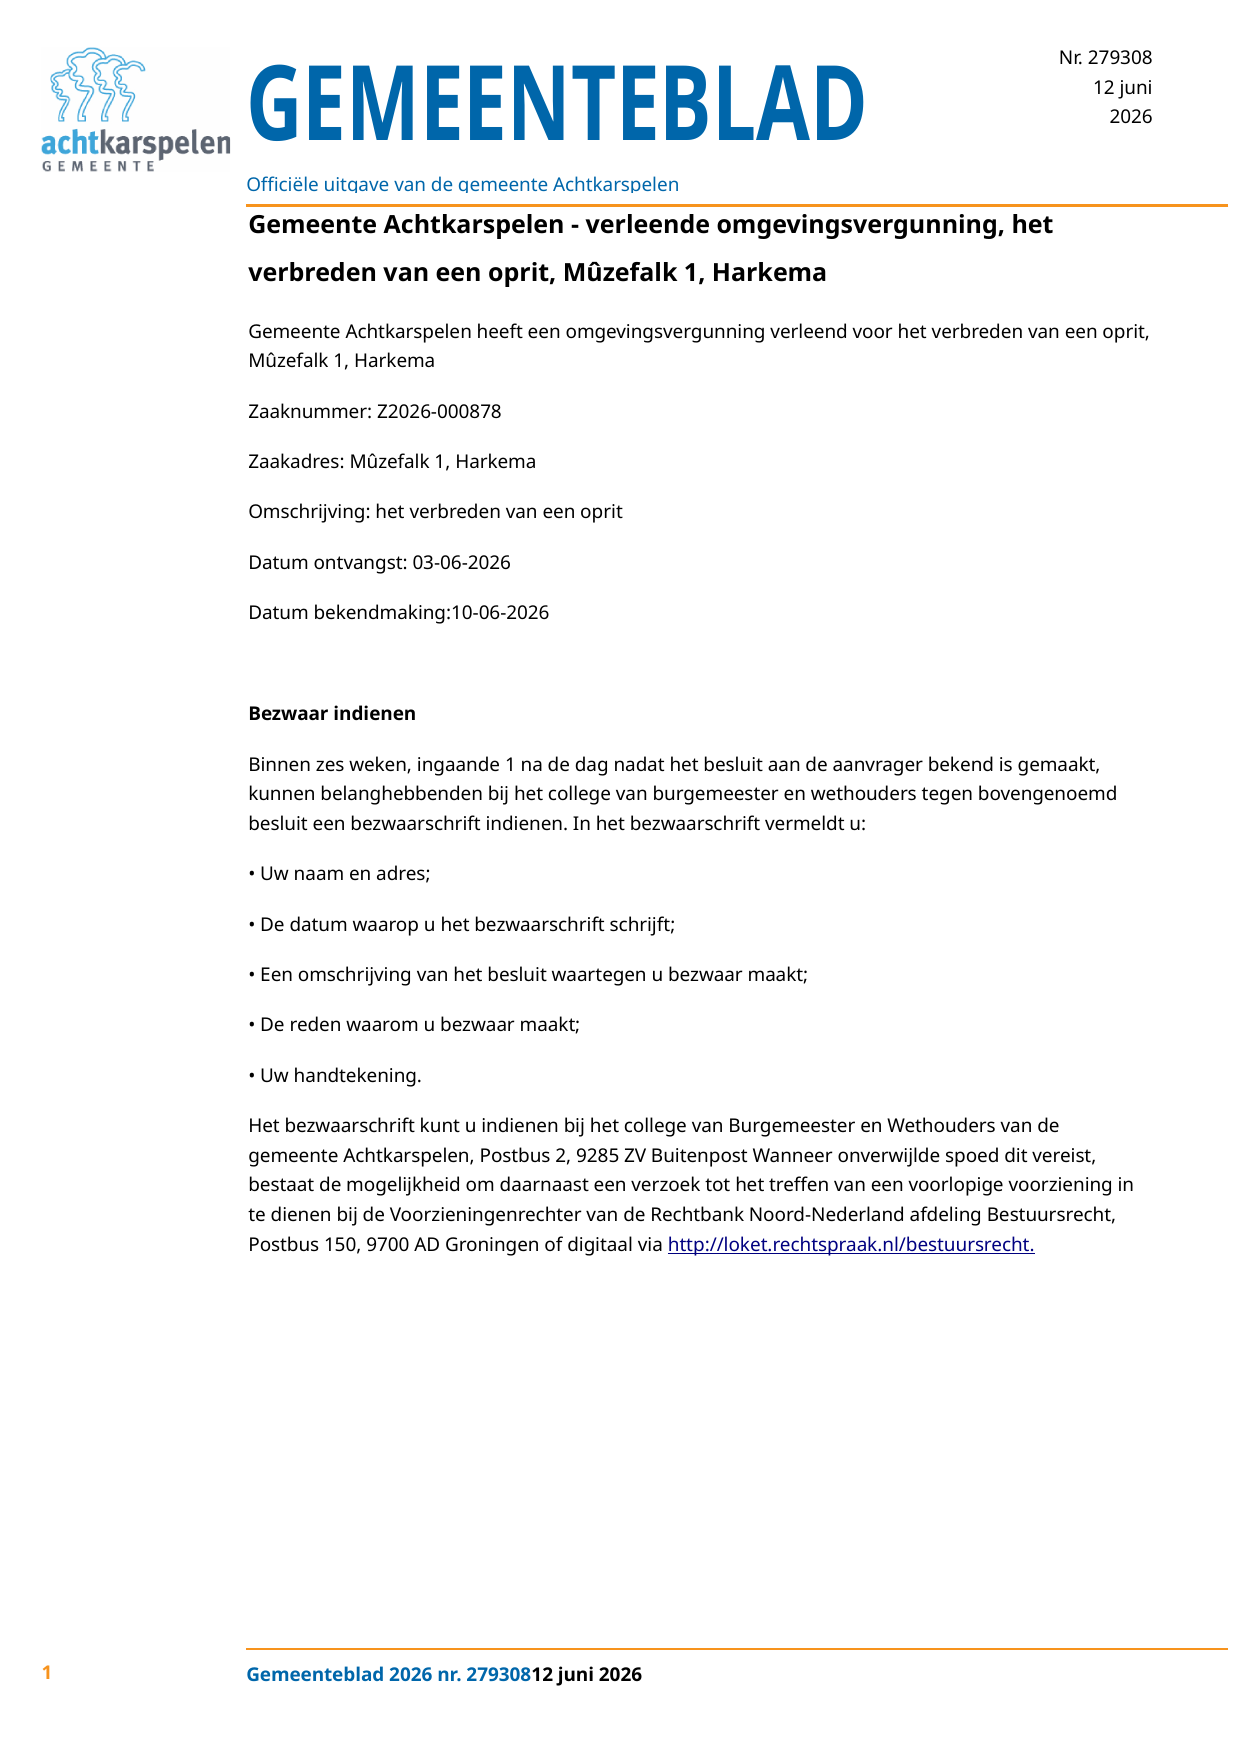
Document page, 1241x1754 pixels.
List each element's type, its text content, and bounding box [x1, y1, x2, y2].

text Datum ontvangst: 03-06-2026 [248, 549, 1152, 575]
text Datum bekendmaking:10-06-2026 [248, 599, 1152, 625]
text Binnen zes weken, ingaande 1 na de dag nadat het besluit aan de aanvrager bekend is gemaakt, kunnen belanghebbenden bij het college van burgemeester en wethouders tegen bovengenoemd besluit een bezwaarschrift indienen. In het bezwaarschrift vermeldt u: [248, 751, 1152, 836]
text • Een omschrijving van het besluit waartegen u bezwaar maakt; [248, 961, 1152, 987]
text Bezwaar indienen [248, 700, 1152, 726]
text • Uw handtekening. [248, 1062, 1152, 1088]
text Gemeente Achtkarspelen heeft een omgevingsvergunning verleend voor het verbreden van een oprit, Mûzefalk 1, Harkema [248, 318, 1152, 373]
text • De reden waarom u bezwaar maakt; [248, 1012, 1152, 1037]
text Zaaknummer: Z2026-000878 [248, 398, 1152, 424]
text • Uw naam en adres; [248, 860, 1152, 886]
text Omschrijving: het verbreden van een oprit [248, 499, 1152, 524]
picture [41, 47, 231, 172]
text Gemeente Achtkarspelen - verleende omgevingsvergunning, het verbreden van een oprit, Mûzefalk 1, Harkema [248, 207, 1152, 288]
text • De datum waarop u het bezwaarschrift schrijft; [248, 911, 1152, 937]
text Zaakadres: Mûzefalk 1, Harkema [248, 448, 1152, 474]
text Het bezwaarschrift kunt u indienen bij het college van Burgemeester en Wethouders van de gemeente Achtkarspelen, Postbus 2, 9285 ZV Buitenpost Wanneer onverwijlde spoed dit vereist, bestaat de mogelijkheid om daarnaast een verzoek tot het treffen van een voorlopige voorziening in te dienen bij de Voorzieningenrechter van de Rechtbank Noord-Nederland afdeling Bestuursrecht, Postbus 150, 9700 AD Groningen of digitaal via http://loket.rechtspraak.nl/bestuursrecht. [248, 1112, 1152, 1257]
